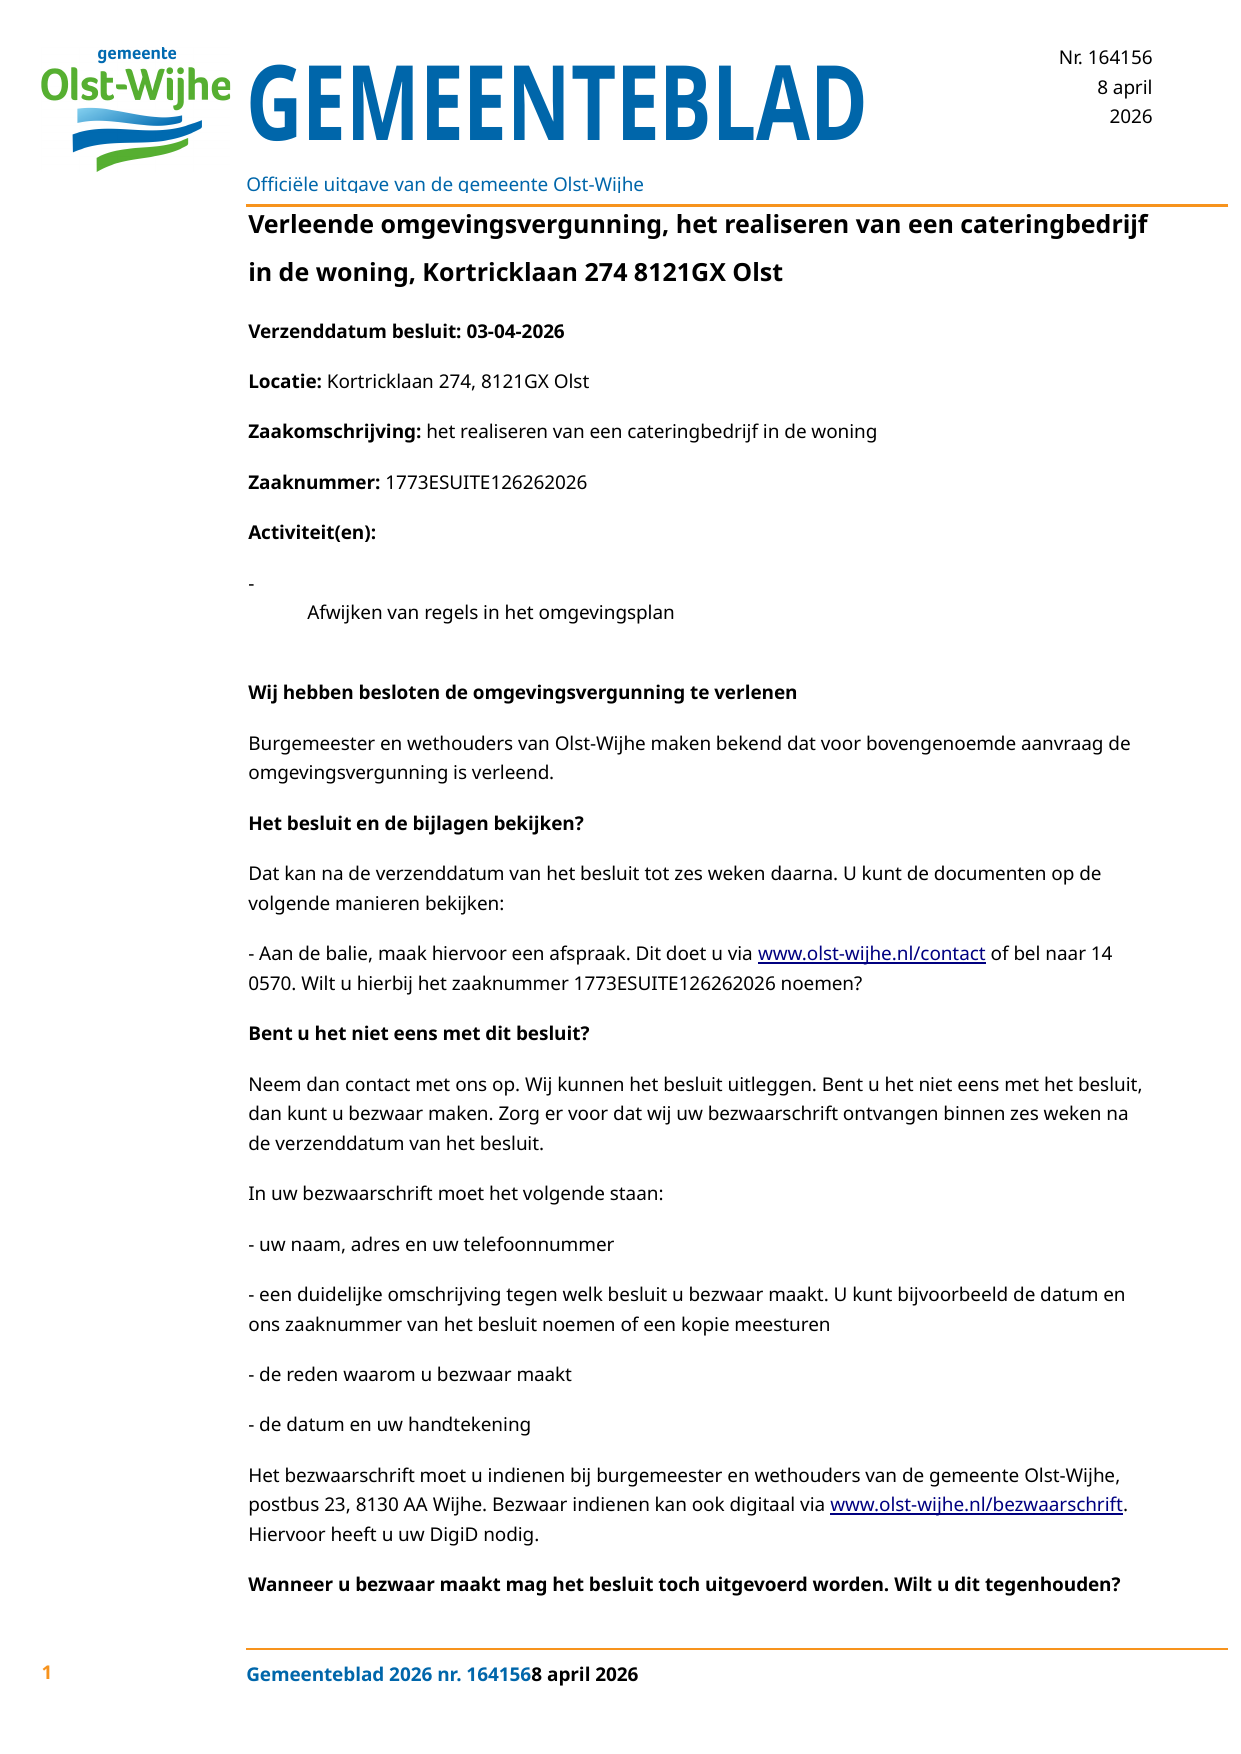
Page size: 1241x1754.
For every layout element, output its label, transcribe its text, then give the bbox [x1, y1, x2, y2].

text Wanneer u bezwaar maakt mag het besluit toch uitgevoerd worden. Wilt u dit tegenhouden? [248, 1572, 1152, 1597]
text Zaaknummer: 1773ESUITE126262026 [248, 469, 1152, 495]
text Activiteit(en): [248, 519, 1152, 545]
text - de datum en uw handtekening [248, 1412, 1152, 1437]
text Zaakomschrijving: het realiseren van een cateringbedrijf in de woning [248, 419, 1152, 444]
text - een duidelijke omschrijving tegen welk besluit u bezwaar maakt. U kunt bijvoorbeeld de datum en ons zaaknummer van het besluit noemen of een kopie meesturen [248, 1281, 1152, 1337]
list Afwijken van regels in het omgevingsplan [248, 599, 1152, 625]
text Burgemeester en wethouders van Olst-Wijhe maken bekend dat voor bovengenoemde aanvraag de omgevingsvergunning is verleend. [248, 730, 1152, 785]
text Verzenddatum besluit: 03-04-2026 [248, 318, 1152, 344]
text - Aan de balie, maak hiervoor een afspraak. Dit doet u via www.olst-wijhe.nl/contact of bel naar 14 0570. Wilt u hierbij het zaaknummer 1773ESUITE126262026 noemen? [248, 940, 1152, 996]
text Dat kan na de verzenddatum van het besluit tot zes weken daarna. U kunt de documenten op de volgende manieren bekijken: [248, 860, 1152, 916]
text In uw bezwaarschrift moet het volgende staan: [248, 1180, 1152, 1206]
text - uw naam, adres en uw telefoonnummer [248, 1231, 1152, 1257]
text Het besluit en de bijlagen bekijken? [248, 810, 1152, 836]
text - de reden waarom u bezwaar maakt [248, 1361, 1152, 1387]
text Neem dan contact met ons op. Wij kunnen het besluit uitleggen. Bent u het niet eens met het besluit, dan kunt u bezwaar maken. Zorg er voor dat wij uw bezwaarschrift ontvangen binnen zes weken na de verzenddatum van het besluit. [248, 1071, 1152, 1156]
text Verleende omgevingsvergunning, het realiseren van een cateringbedrijf in de woning, Kortricklaan 274 8121GX Olst [248, 207, 1152, 288]
text Wij hebben besloten de omgevingsvergunning te verlenen [248, 679, 1152, 705]
picture [41, 47, 231, 172]
text Bent u het niet eens met dit besluit? [248, 1020, 1152, 1046]
text Het bezwaarschrift moet u indienen bij burgemeester en wethouders van de gemeente Olst-Wijhe, postbus 23, 8130 AA Wijhe. Bezwaar indienen kan ook digitaal via www.olst-wijhe.nl/bezwaarschrift. Hiervoor heeft u uw DigiD nodig. [248, 1462, 1152, 1547]
text Locatie: Kortricklaan 274, 8121GX Olst [248, 368, 1152, 394]
